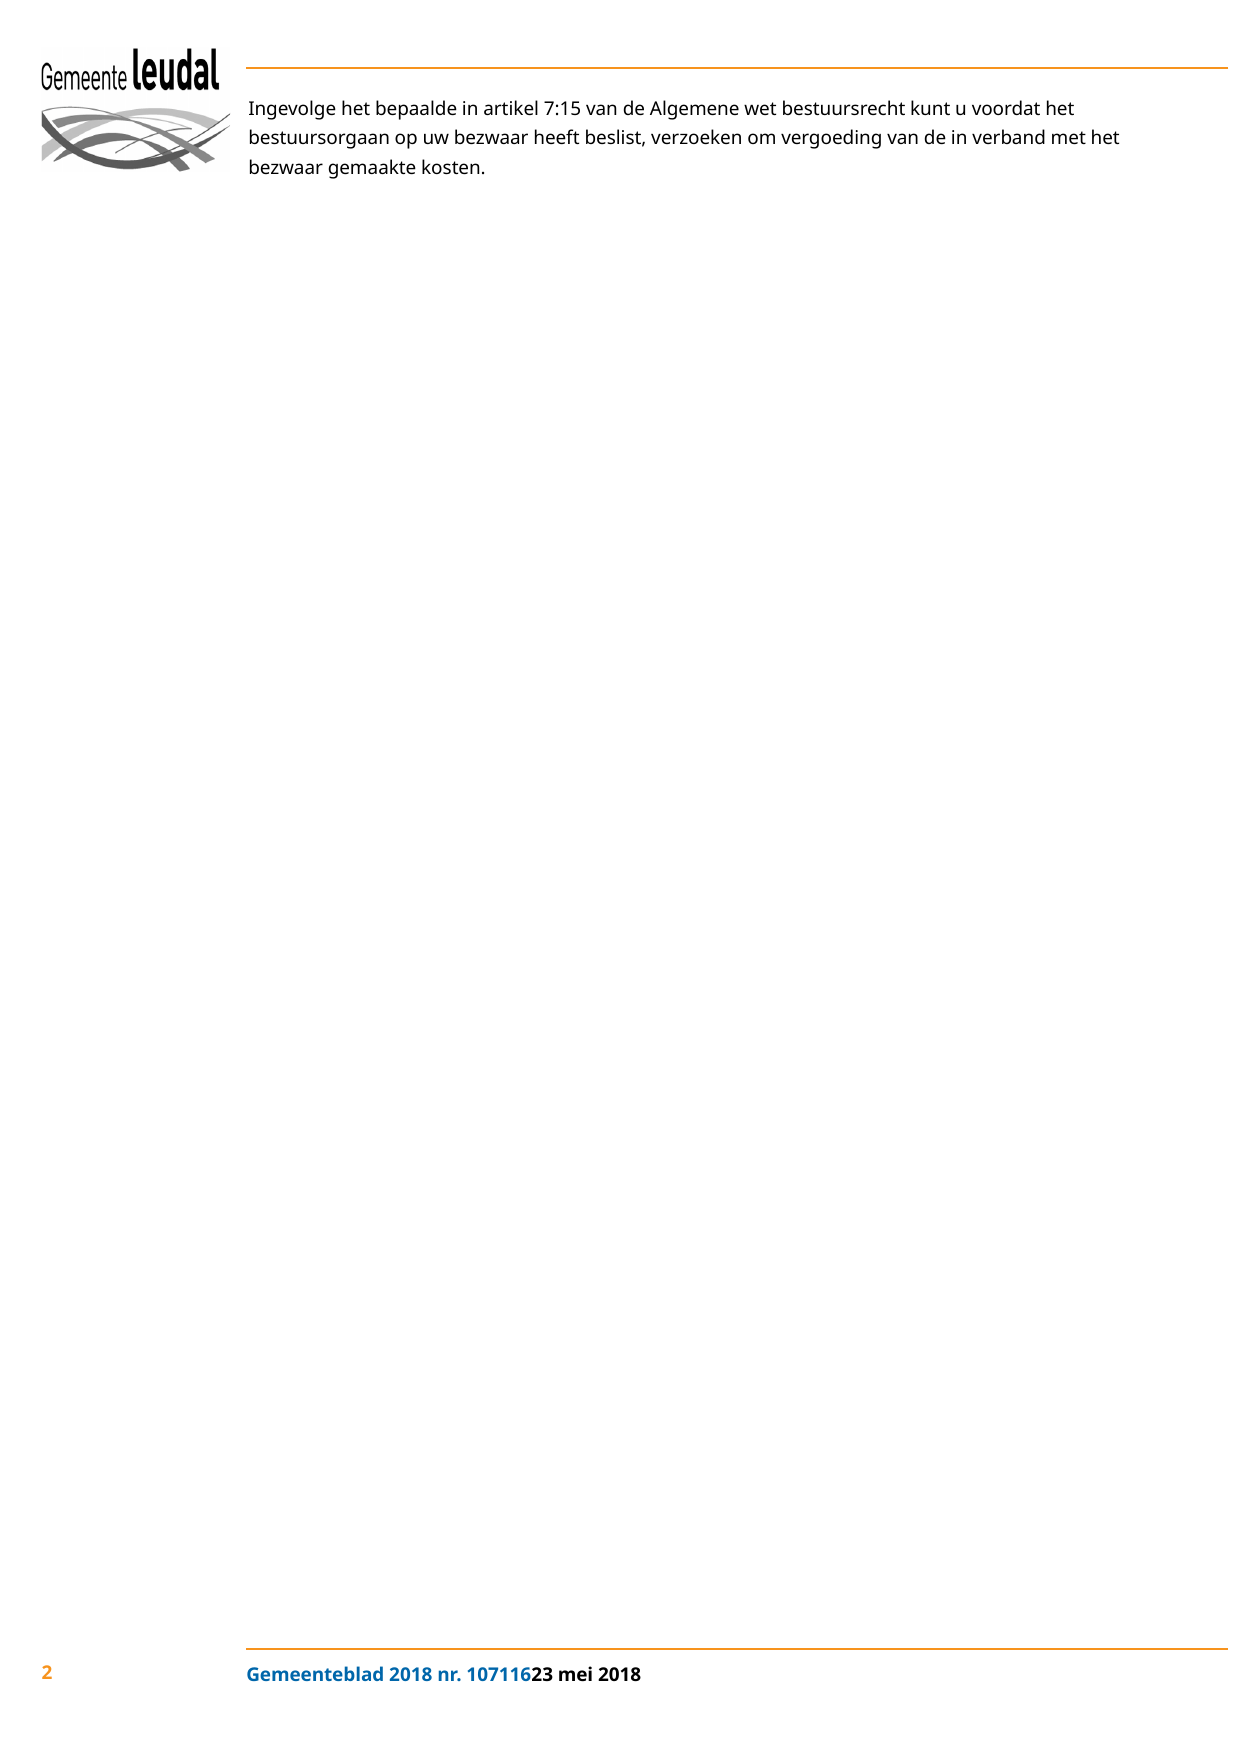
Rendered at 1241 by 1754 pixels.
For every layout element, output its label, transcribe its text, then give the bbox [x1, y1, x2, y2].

picture [41, 47, 231, 172]
text Ingevolge het bepaalde in artikel 7:15 van de Algemene wet bestuursrecht kunt u voordat het bestuursorgaan op uw bezwaar heeft beslist, verzoeken om vergoeding van de in verband met het bezwaar gemaakte kosten. [248, 95, 1152, 180]
